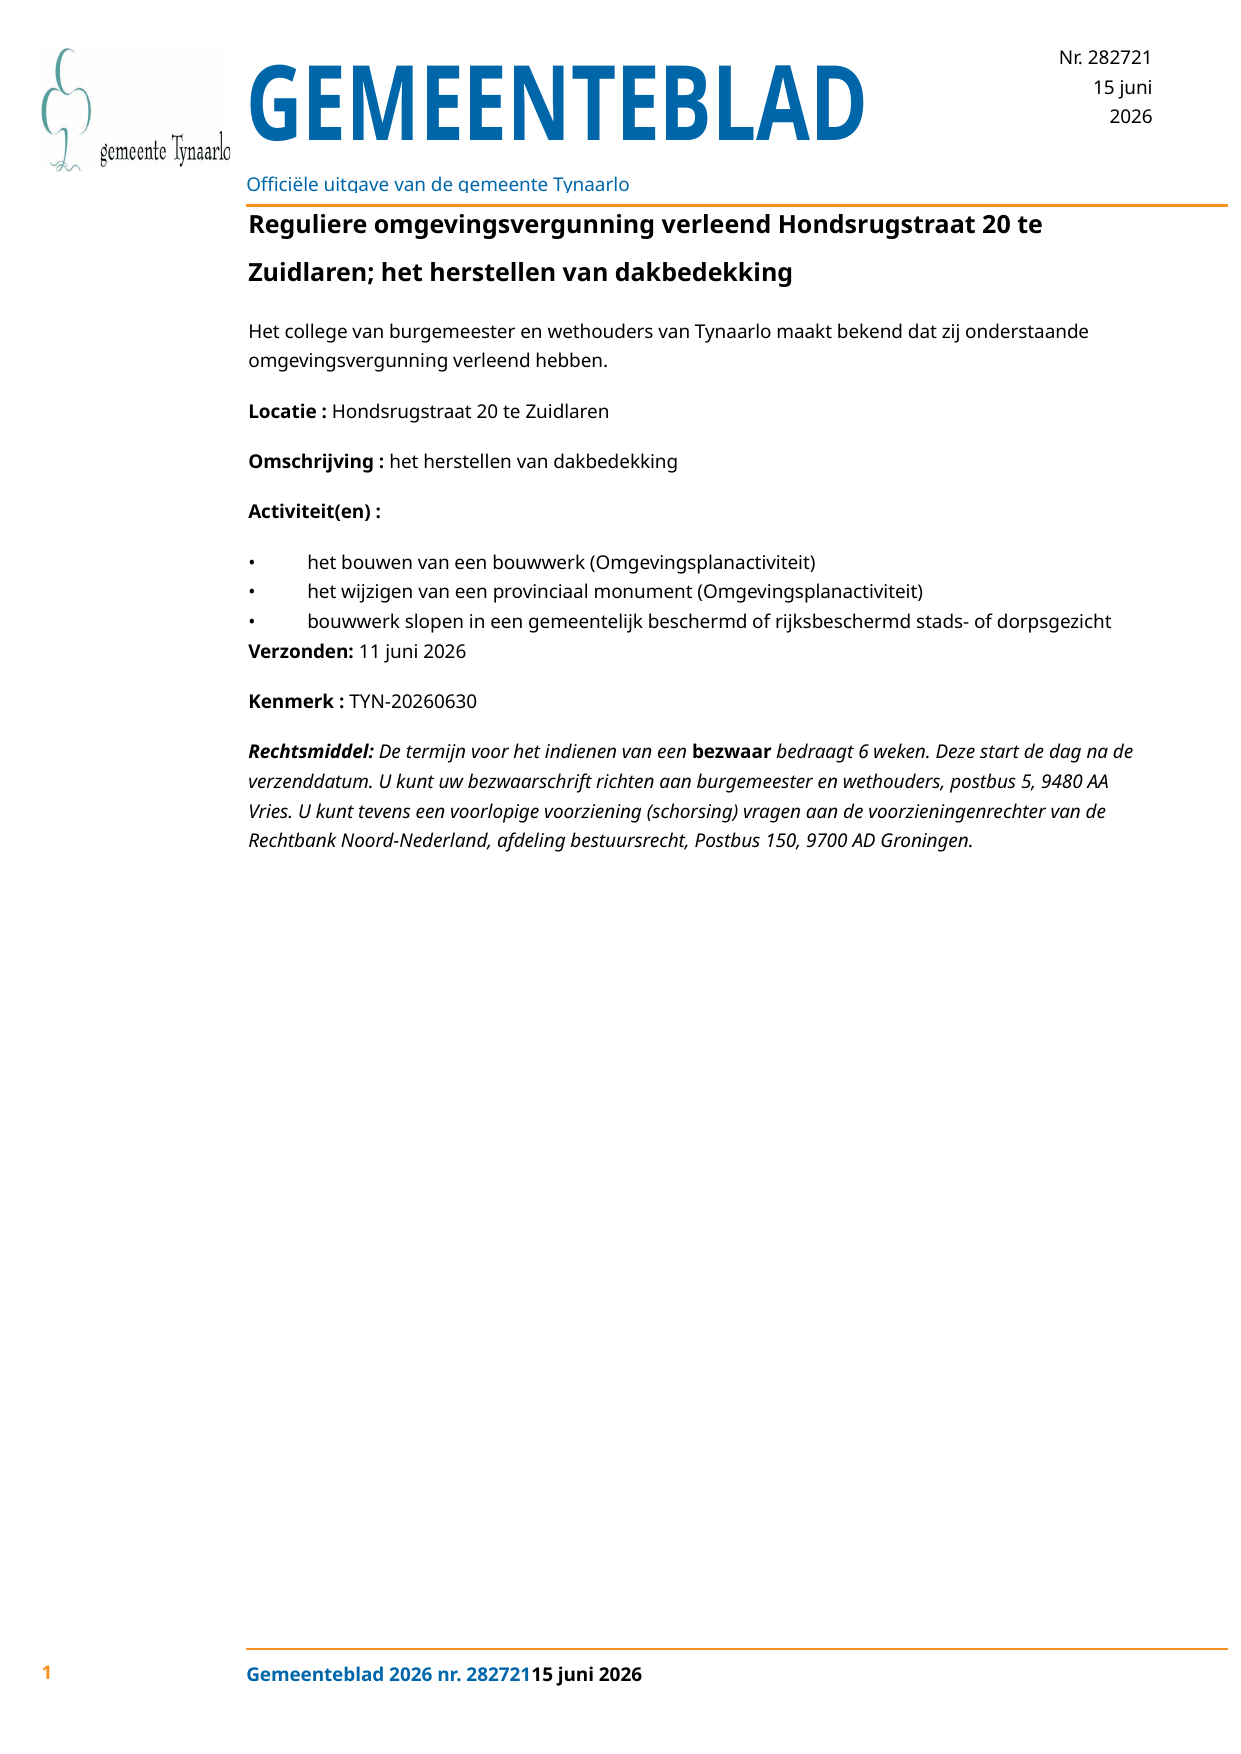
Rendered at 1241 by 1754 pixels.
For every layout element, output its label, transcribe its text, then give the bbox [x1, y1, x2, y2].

list het bouwen van een bouwwerk (Omgevingsplanactiviteit) [248, 549, 1152, 575]
text Omschrijving : het herstellen van dakbedekking [248, 448, 1152, 474]
text Reguliere omgevingsvergunning verleend Hondsrugstraat 20 te Zuidlaren; het herstellen van dakbedekking [248, 207, 1152, 288]
text Kenmerk : TYN-20260630 [248, 688, 1152, 714]
text Verzonden: 11 juni 2026 [248, 638, 1152, 664]
text Rechtsmiddel: De termijn voor het indienen van een bezwaar bedraagt 6 weken. Deze start de dag na de verzenddatum. U kunt uw bezwaarschrift richten aan burgemeester en wethouders, postbus 5, 9480 AA Vries. U kunt tevens een voorlopige voorziening (schorsing) vragen aan de voorzieningenrechter van de Rechtbank Noord-Nederland, afdeling bestuursrecht, Postbus 150, 9700 AD Groningen. [248, 739, 1152, 853]
picture [41, 47, 231, 172]
list het wijzigen van een provinciaal monument (Omgevingsplanactiviteit) [248, 579, 1152, 604]
text Activiteit(en) : [248, 499, 1152, 524]
text Locatie : Hondsrugstraat 20 te Zuidlaren [248, 398, 1152, 424]
text Het college van burgemeester en wethouders van Tynaarlo maakt bekend dat zij onderstaande omgevingsvergunning verleend hebben. [248, 318, 1152, 373]
list bouwwerk slopen in een gemeentelijk beschermd of rijksbeschermd stads- of dorpsgezicht [248, 608, 1152, 634]
